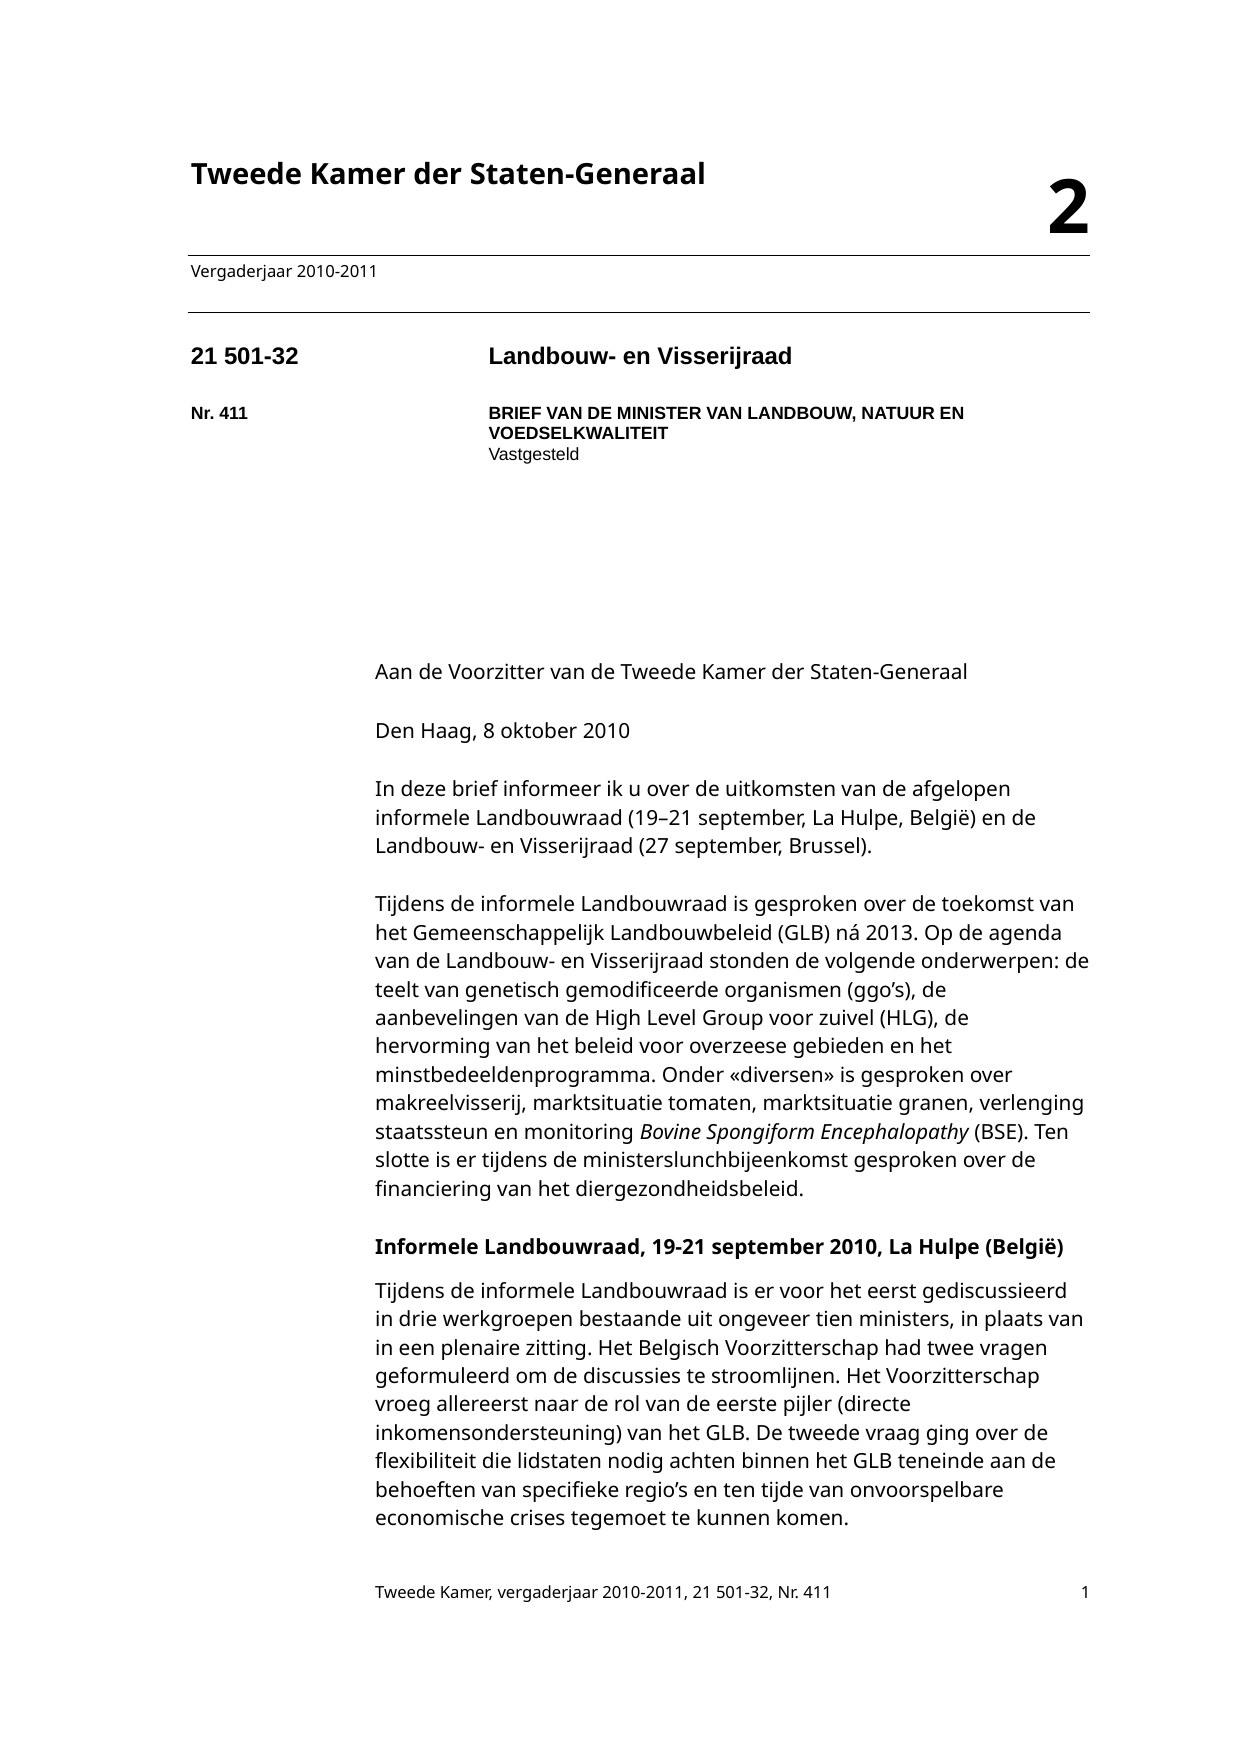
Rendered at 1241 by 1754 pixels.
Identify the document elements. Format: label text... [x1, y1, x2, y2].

text Tijdens de informele Landbouwraad is gesproken over de toekomst van het Gemeenschappelijk Landbouwbeleid (GLB) ná 2013. Op de agenda van de Landbouw- en Visserijraad stonden de volgende onderwerpen: de teelt van genetisch gemodificeerde organismen (ggo’s), de aanbevelingen van de High Level Group voor zuivel (HLG), de hervorming van het beleid voor overzeese gebieden en het minstbedeeldenprogramma. Onder «diversen» is gesproken over makreelvisserij, marktsituatie tomaten, marktsituatie granen, verlenging staatssteun en monitoring Bovine Spongiform Encephalopathy (BSE). Ten slotte is er tijdens de ministerslunchbijeenkomst gesproken over de financiering van het diergezondheidsbeleid. [375, 889, 1090, 1202]
text Tijdens de informele Landbouwraad is er voor het eerst gediscussieerd in drie werkgroepen bestaande uit ongeveer tien ministers, in plaats van in een plenaire zitting. Het Belgisch Voorzitterschap had twee vragen geformuleerd om de discussies te stroomlijnen. Het Voorzitterschap vroeg allereerst naar de rol van de eerste pijler (directe inkomensondersteuning) van het GLB. De tweede vraag ging over de flexibiliteit die lidstaten nodig achten binnen het GLB teneinde aan de behoeften van specifieke regio’s en ten tijde van onvoorspelbare economische crises tegemoet te kunnen komen. [375, 1276, 1090, 1532]
table_cell Vergaderjaar 2010-2011 [188, 256, 485, 312]
table_cell Nr. 411 [188, 399, 485, 539]
text Aan de Voorzitter van de Tweede Kamer der Staten-Generaal [375, 657, 1090, 686]
table_cell 21 501-32 [188, 339, 485, 399]
table_cell [485, 256, 1090, 312]
table_header Tweede Kamer der Staten-Generaal [188, 150, 909, 255]
table_cell [485, 313, 1090, 339]
table_cell BRIEF VAN DE MINISTER VAN LANDBOUW, NATUUR EN VOEDSELKWALITEIT Vastgesteld [485, 399, 1090, 539]
text In deze brief informeer ik u over de uitkomsten van de afgelopen informele Landbouwraad (19–21 september, La Hulpe, België) en de Landbouw- en Visserijraad (27 september, Brussel). [375, 774, 1090, 859]
table_header 2 [910, 150, 1090, 255]
table_cell [188, 313, 485, 339]
text Den Haag, 8 oktober 2010 [375, 716, 1090, 744]
text Informele Landbouwraad, 19-21 september 2010, La Hulpe (België) [375, 1232, 1090, 1261]
table_cell Landbouw- en Visserijraad [485, 339, 1090, 399]
